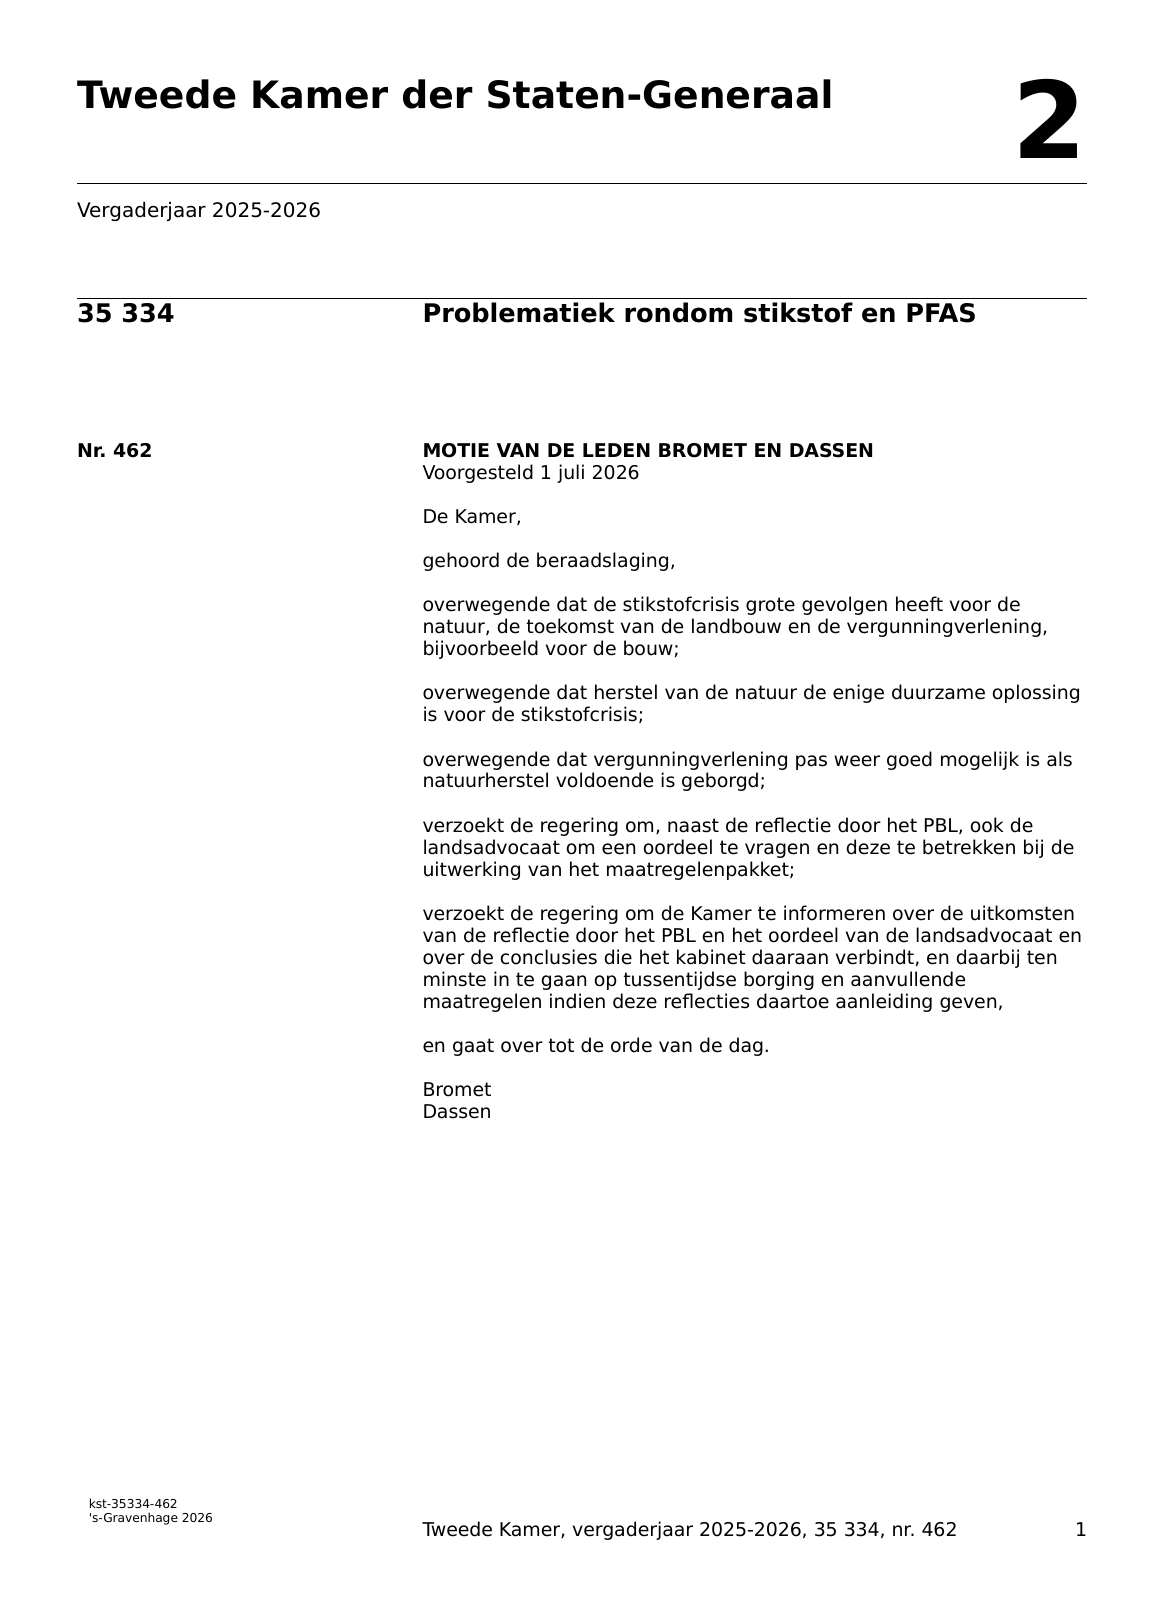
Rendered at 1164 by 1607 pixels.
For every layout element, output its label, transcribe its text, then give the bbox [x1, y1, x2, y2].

text Voorgesteld 1 juli 2026 [422, 462, 1087, 484]
text overwegende dat de stikstofcrisis grote gevolgen heeft voor de natuur, de toekomst van de landbouw en de vergunningverlening, bijvoorbeeld voor de bouw; [422, 594, 1087, 660]
text 's-Gravenhage 2026 [88, 1511, 323, 1525]
text Bromet [422, 1079, 1087, 1101]
text en gaat over tot de orde van de dag. [422, 1035, 1087, 1057]
table_header 2 [886, 59, 1087, 183]
text gehoord de beraadslaging, [422, 550, 1087, 572]
text verzoekt de regering om de Kamer te informeren over de uitkomsten van de reflectie door het PBL en het oordeel van de landsadvocaat en over de conclusies die het kabinet daaraan verbindt, en daarbij ten minste in te gaan op tussentijdse borging en aanvullende maatregelen indien deze reflecties daartoe aanleiding geven, [422, 903, 1087, 1013]
table_cell Vergaderjaar 2025-2026 [77, 184, 1087, 298]
text Dassen [422, 1101, 1087, 1123]
text kst-35334-462 [88, 1497, 323, 1511]
text verzoekt de regering om, naast de reflectie door het PBL, ook de landsadvocaat om een oordeel te vragen en deze te betrekken bij de uitwerking van het maatregelenpakket; [422, 814, 1087, 881]
subtitle Nr. 462 MOTIE VAN DE LEDEN BROMET EN DASSEN [77, 440, 1087, 462]
table_header Tweede Kamer der Staten-Generaal [77, 59, 886, 183]
subtitle 35 334 Problematiek rondom stikstof en PFAS [77, 299, 1087, 329]
text overwegende dat vergunningverlening pas weer goed mogelijk is als natuurherstel voldoende is geborgd; [422, 748, 1087, 792]
text De Kamer, [422, 506, 1087, 528]
text overwegende dat herstel van de natuur de enige duurzame oplossing is voor de stikstofcrisis; [422, 682, 1087, 726]
